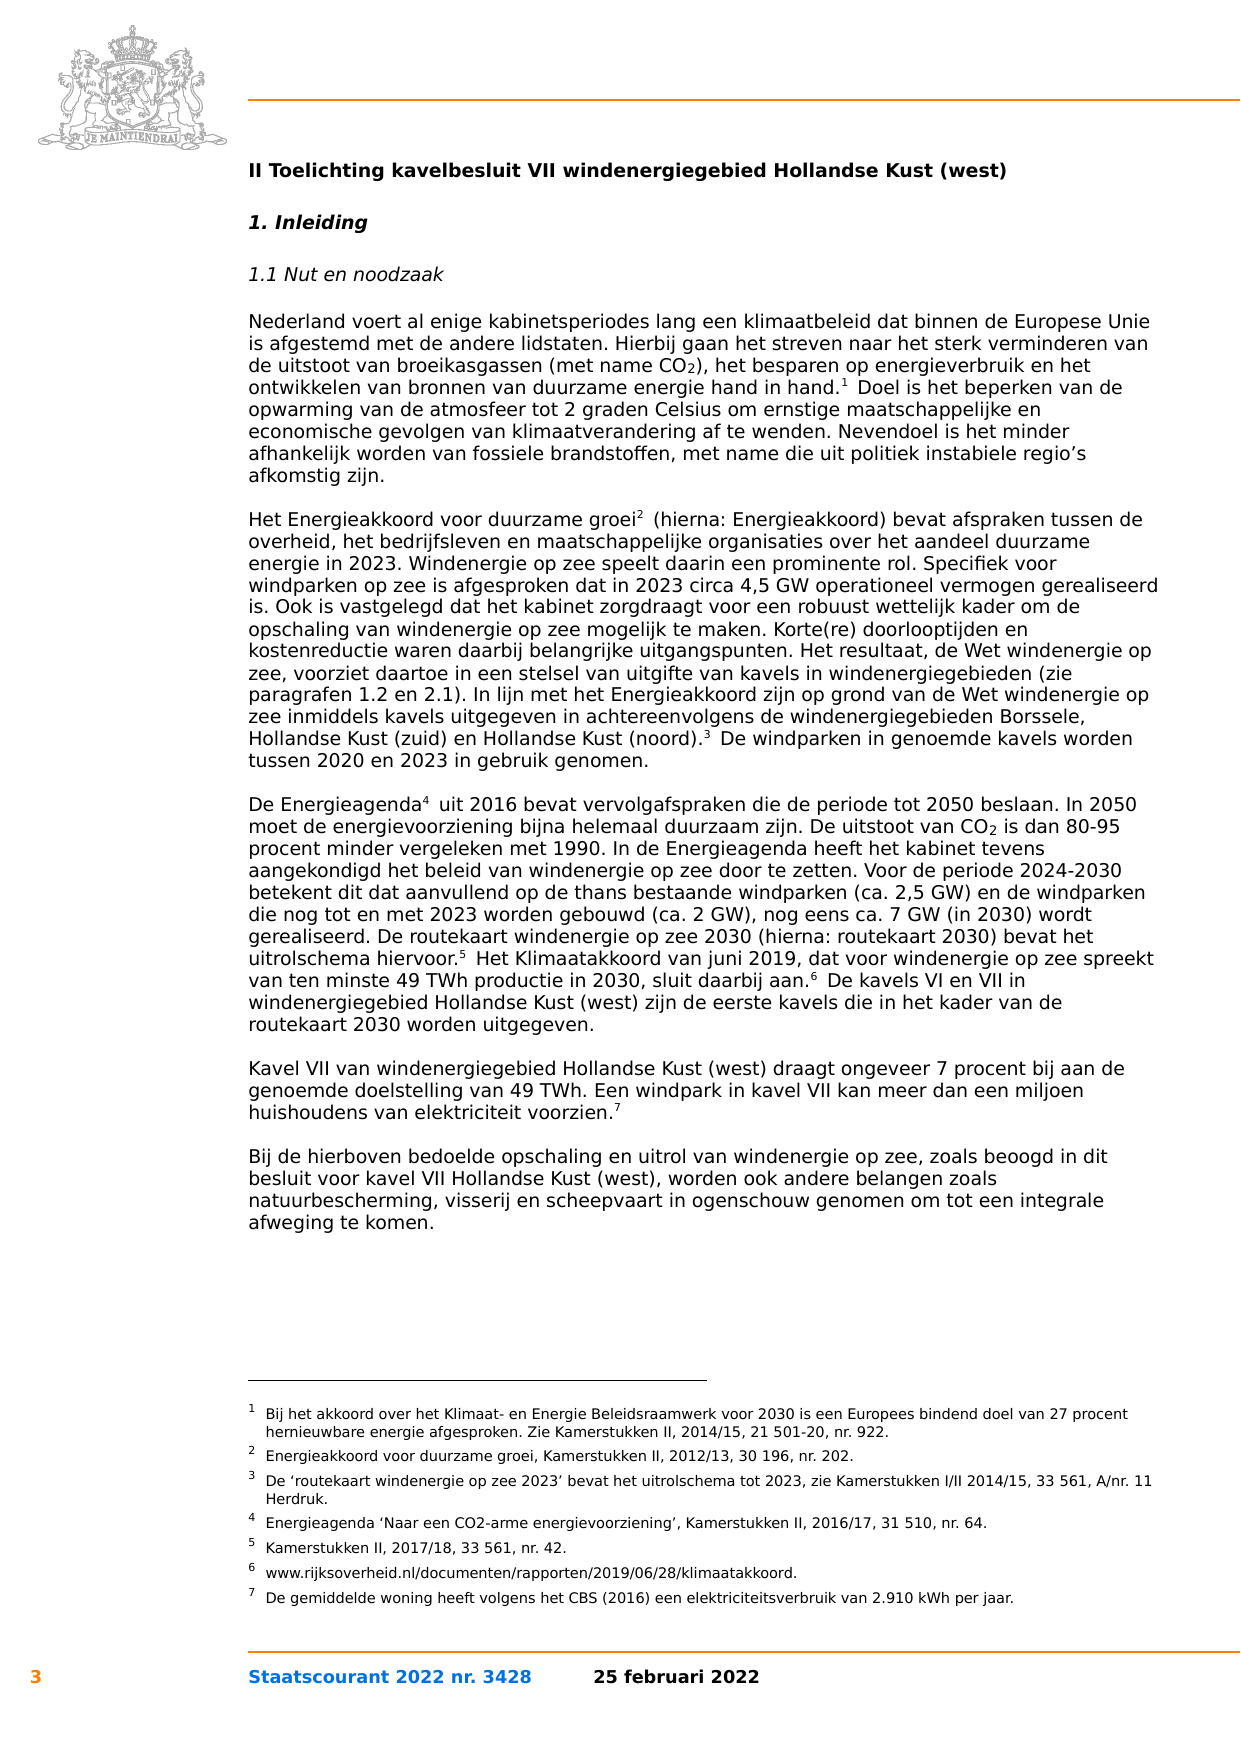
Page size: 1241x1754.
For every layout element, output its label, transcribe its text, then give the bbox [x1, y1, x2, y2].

text De Energieagenda uit 2016 bevat vervolgafspraken die de periode tot 2050 beslaan. In 2050 moet de energievoorziening bijna helemaal duurzaam zijn. De uitstoot van CO2 is dan 80-95 procent minder vergeleken met 1990. In de Energieagenda heeft het kabinet tevens aangekondigd het beleid van windenergie op zee door te zetten. Voor de periode 2024-2030 betekent dit dat aanvullend op de thans bestaande windparken (ca. 2,5 GW) en de windparken die nog tot en met 2023 worden gebouwd (ca. 2 GW), nog eens ca. 7 GW (in 2030) wordt gerealiseerd. De routekaart windenergie op zee 2030 (hierna: routekaart 2030) bevat het uitrolschema hiervoor. Het Klimaatakkoord van juni 2019, dat voor windenergie op zee spreekt van ten minste 49 TWh productie in 2030, sluit daarbij aan. De kavels VI en VII in windenergiegebied Hollandse Kust (west) zijn de eerste kavels die in het kader van de routekaart 2030 worden uitgegeven. [248, 794, 1163, 1036]
text Energieagenda ‘Naar een CO2-arme energievoorziening’, Kamerstukken II, 2016/17, 31 510, nr. 64. [248, 1511, 1163, 1533]
text Energieakkoord voor duurzame groei, Kamerstukken II, 2012/13, 30 196, nr. 202. [248, 1444, 1163, 1466]
subtitle 1.1 Nut en noodzaak [248, 264, 1163, 286]
subtitle 1. Inleiding [248, 212, 1163, 234]
text Bij de hierboven bedoelde opschaling en uitrol van windenergie op zee, zoals beoogd in dit besluit voor kavel VII Hollandse Kust (west), worden ook andere belangen zoals natuurbescherming, visserij en scheepvaart in ogenschouw genomen om tot een integrale afweging te komen. [248, 1146, 1163, 1233]
text De gemiddelde woning heeft volgens het CBS (2016) een elektriciteitsverbruik van 2.910 kWh per jaar. [248, 1586, 1163, 1608]
text Kavel VII van windenergiegebied Hollandse Kust (west) draagt ongeveer 7 procent bij aan de genoemde doelstelling van 49 TWh. Een windpark in kavel VII kan meer dan een miljoen huishoudens van elektriciteit voorzien. [248, 1058, 1163, 1124]
text De ‘routekaart windenergie op zee 2023’ bevat het uitrolschema tot 2023, zie Kamerstukken I/II 2014/15, 33 561, A/nr. 11 Herdruk. [248, 1469, 1163, 1508]
text Nederland voert al enige kabinetsperiodes lang een klimaatbeleid dat binnen de Europese Unie is afgestemd met de andere lidstaten. Hierbij gaan het streven naar het sterk verminderen van de uitstoot van broeikasgassen (met name CO2), het besparen op energieverbruik en het ontwikkelen van bronnen van duurzame energie hand in hand. Doel is het beperken van de opwarming van de atmosfeer tot 2 graden Celsius om ernstige maatschappelijke en economische gevolgen van klimaatverandering af te wenden. Nevendoel is het minder afhankelijk worden van fossiele brandstoffen, met name die uit politiek instabiele regio’s afkomstig zijn. [248, 311, 1163, 487]
text Bij het akkoord over het Klimaat- en Energie Beleidsraamwerk voor 2030 is een Europees bindend doel van 27 procent hernieuwbare energie afgesproken. Zie Kamerstukken II, 2014/15, 21 501-20, nr. 922. [248, 1402, 1163, 1441]
text Kamerstukken II, 2017/18, 33 561, nr. 42. [248, 1536, 1163, 1558]
text Het Energieakkoord voor duurzame groei (hierna: Energieakkoord) bevat afspraken tussen de overheid, het bedrijfsleven en maatschappelijke organisaties over het aandeel duurzame energie in 2023. Windenergie op zee speelt daarin een prominente rol. Specifiek voor windparken op zee is afgesproken dat in 2023 circa 4,5 GW operationeel vermogen gerealiseerd is. Ook is vastgelegd dat het kabinet zorgdraagt voor een robuust wettelijk kader om de opschaling van windenergie op zee mogelijk te maken. Korte(re) doorlooptijden en kostenreductie waren daarbij belangrijke uitgangspunten. Het resultaat, de Wet windenergie op zee, voorziet daartoe in een stelsel van uitgifte van kavels in windenergiegebieden (zie paragrafen 1.2 en 2.1). In lijn met het Energieakkoord zijn op grond van de Wet windenergie op zee inmiddels kavels uitgegeven in achtereenvolgens de windenergiegebieden Borssele, Hollandse Kust (zuid) en Hollandse Kust (noord). De windparken in genoemde kavels worden tussen 2020 en 2023 in gebruik genomen. [248, 508, 1163, 772]
text www.rijksoverheid.nl/documenten/rapporten/2019/06/28/klimaatakkoord. [248, 1561, 1163, 1583]
picture [38, 25, 227, 150]
subtitle II Toelichting kavelbesluit VII windenergiegebied Hollandse Kust (west) [248, 160, 1163, 182]
